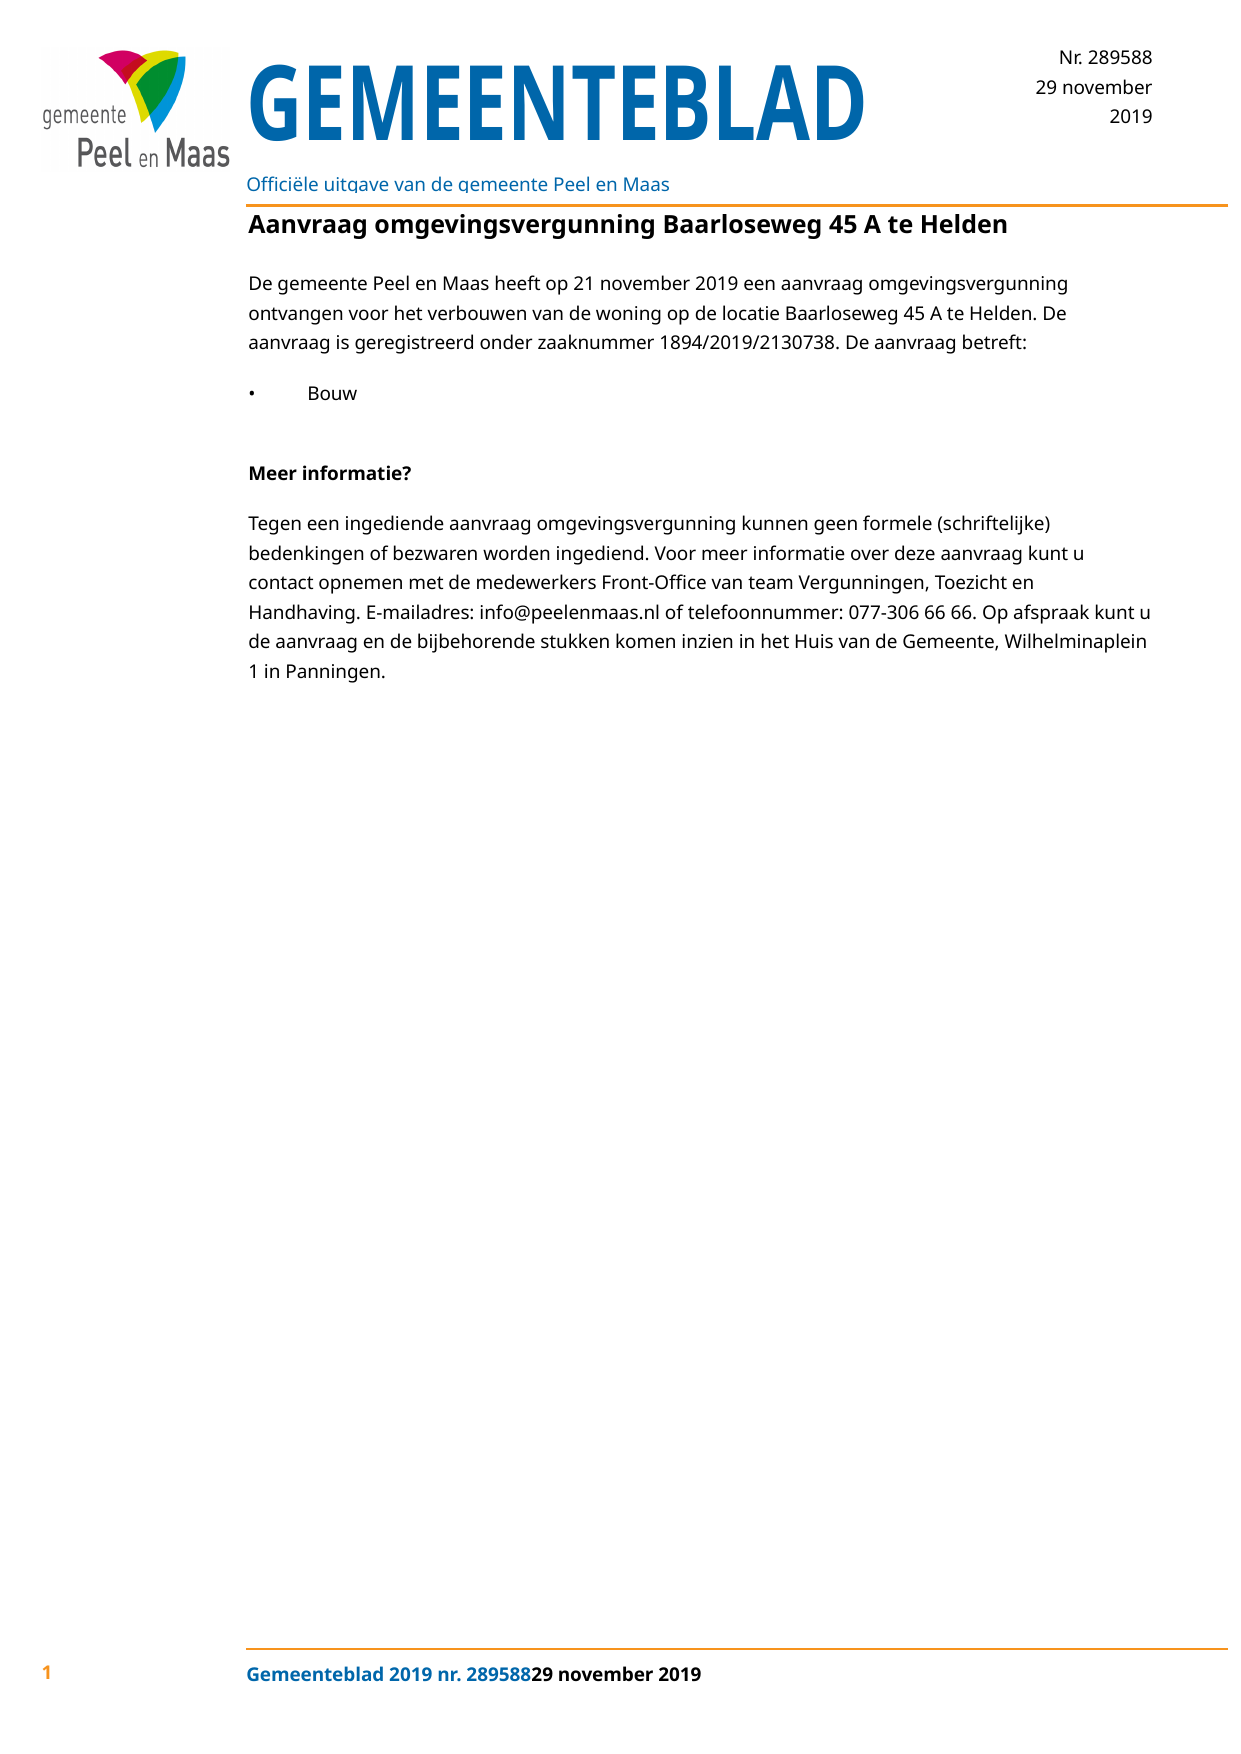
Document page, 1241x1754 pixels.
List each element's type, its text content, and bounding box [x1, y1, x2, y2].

picture [41, 47, 231, 172]
text Aanvraag omgevingsvergunning Baarloseweg 45 A te Helden [248, 207, 1152, 241]
text Meer informatie? [248, 460, 1152, 486]
text De gemeente Peel en Maas heeft op 21 november 2019 een aanvraag omgevingsvergunning ontvangen voor het verbouwen van de woning op de locatie Baarloseweg 45 A te Helden. De aanvraag is geregistreerd onder zaaknummer 1894/2019/2130738. De aanvraag betreft: [248, 270, 1152, 355]
text Tegen een ingediende aanvraag omgevingsvergunning kunnen geen formele (schriftelijke) bedenkingen of bezwaren worden ingediend. Voor meer informatie over deze aanvraag kunt u contact opnemen met de medewerkers Front-Office van team Vergunningen, Toezicht en Handhaving. E-mailadres: info@peelenmaas.nl of telefoonnummer: 077-306 66 66. Op afspraak kunt u de aanvraag en de bijbehorende stukken komen inzien in het Huis van de Gemeente, Wilhelminaplein 1 in Panningen. [248, 510, 1152, 684]
list Bouw [248, 380, 1152, 406]
